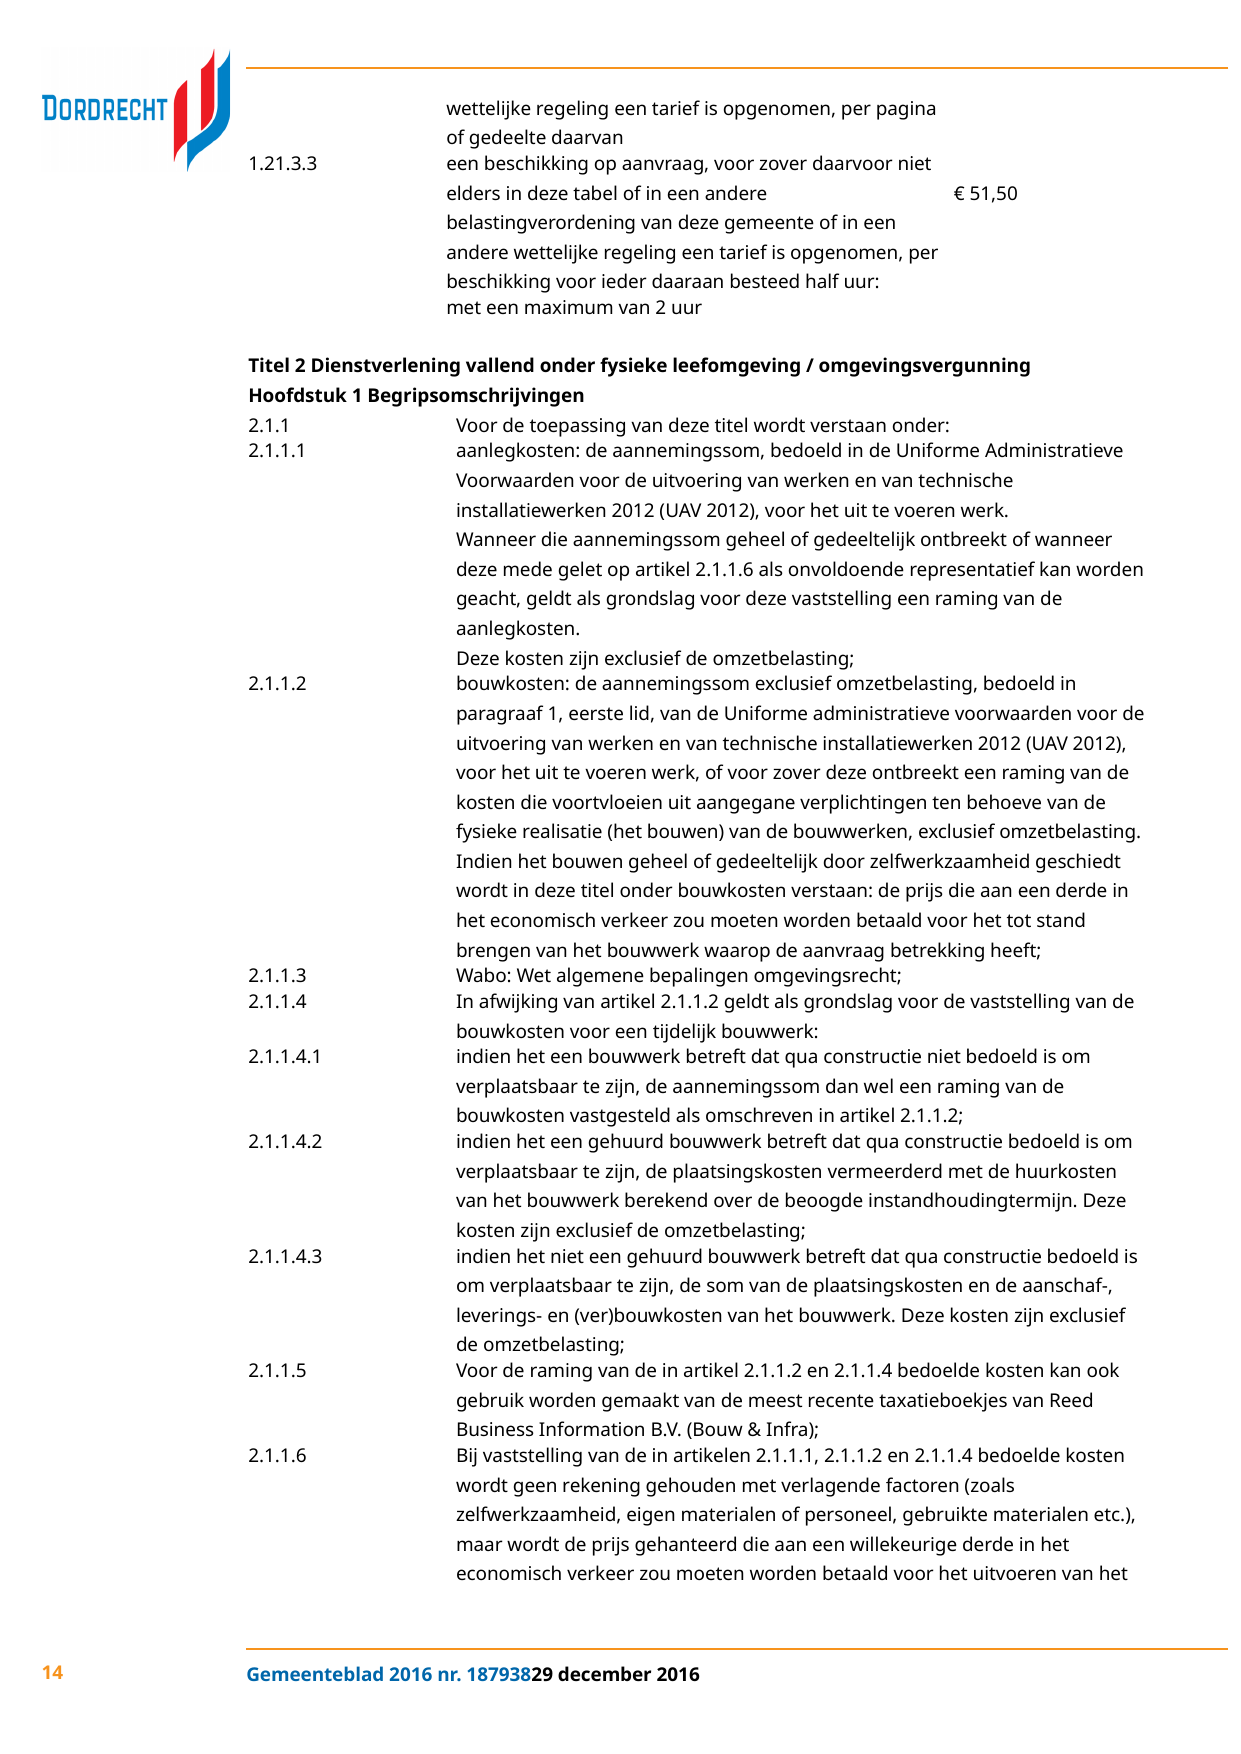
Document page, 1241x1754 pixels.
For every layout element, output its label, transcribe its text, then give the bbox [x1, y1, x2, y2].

table_cell 2.1.1.6 [248, 1442, 456, 1586]
table_cell 2.1.1.1 [248, 438, 456, 671]
table_cell 1.21.3.3 [248, 150, 446, 294]
table_cell 2.1.1.2 [248, 671, 456, 962]
table_cell met een maximum van 2 uur [446, 294, 954, 320]
table_cell Wabo: Wet algemene bepalingen omgevingsrecht; [456, 963, 1152, 988]
table_cell 2.1.1.5 [248, 1358, 456, 1442]
table_header 2.1.1 [248, 412, 456, 438]
table_cell [248, 294, 446, 320]
table_cell bouwkosten: de aannemingssom exclusief omzetbelasting, bedoeld in paragraaf 1, eerste lid, van de Uniforme administratieve voorwaarden voor de uitvoering van werken en van technische installatiewerken 2012 (UAV 2012), voor het uit te voeren werk, of voor zover deze ontbreekt een raming van de kosten die voortvloeien uit aangegane verplichtingen ten behoeve van de fysieke realisatie (het bouwen) van de bouwwerken, exclusief omzetbelasting. Indien het bouwen geheel of gedeeltelijk door zelfwerkzaamheid geschiedt wordt in deze titel onder bouwkosten verstaan: de prijs die aan een derde in het economisch verkeer zou moeten worden betaald voor het tot stand brengen van het bouwwerk waarop de aanvraag betrekking heeft; [456, 671, 1152, 962]
table_cell 2.1.1.4.2 [248, 1129, 456, 1243]
text Hoofdstuk 1 Begripsomschrijvingen [248, 382, 1152, 408]
picture [41, 47, 231, 172]
table_cell indien het een gehuurd bouwwerk betreft dat qua constructie bedoeld is om verplaatsbaar te zijn, de plaatsingskosten vermeerderd met de huurkosten van het bouwwerk berekend over de beoogde instandhoudingtermijn. Deze kosten zijn exclusief de omzetbelasting; [456, 1129, 1152, 1243]
table_cell [954, 95, 1152, 150]
table_cell indien het niet een gehuurd bouwwerk betreft dat qua constructie bedoeld is om verplaatsbaar te zijn, de som van de plaatsingskosten en de aanschaf-, leverings- en (ver)bouwkosten van het bouwwerk. Deze kosten zijn exclusief de omzetbelasting; [456, 1243, 1152, 1357]
text Titel 2 Dienstverlening vallend onder fysieke leefomgeving / omgevingsvergunning [248, 353, 1152, 378]
table_cell wettelijke regeling een tarief is opgenomen, per pagina of gedeelte daarvan [446, 95, 954, 150]
table_cell indien het een bouwwerk betreft dat qua constructie niet bedoeld is om verplaatsbaar te zijn, de aannemingssom dan wel een raming van de bouwkosten vastgesteld als omschreven in artikel 2.1.1.2; [456, 1044, 1152, 1128]
table_cell € 51,50 [954, 150, 1152, 294]
table_cell 2.1.1.4.3 [248, 1243, 456, 1357]
table_cell [954, 294, 1152, 320]
table_cell Voor de raming van de in artikel 2.1.1.2 en 2.1.1.4 bedoelde kosten kan ook gebruik worden gemaakt van de meest recente taxatieboekjes van Reed Business Information B.V. (Bouw & Infra); [456, 1358, 1152, 1442]
table_cell 2.1.1.3 [248, 963, 456, 988]
table_header Voor de toepassing van deze titel wordt verstaan onder: [456, 412, 1152, 438]
table_cell In afwijking van artikel 2.1.1.2 geldt als grondslag voor de vaststelling van de bouwkosten voor een tijdelijk bouwwerk: [456, 988, 1152, 1043]
table_cell 2.1.1.4.1 [248, 1044, 456, 1128]
table_cell Bij vaststelling van de in artikelen 2.1.1.1, 2.1.1.2 en 2.1.1.4 bedoelde kosten wordt geen rekening gehouden met verlagende factoren (zoals zelfwerkzaamheid, eigen materialen of personeel, gebruikte materialen etc.), maar wordt de prijs gehanteerd die aan een willekeurige derde in het economisch verkeer zou moeten worden betaald voor het uitvoeren van het [456, 1442, 1152, 1586]
table_cell aanlegkosten: de aannemingssom, bedoeld in de Uniforme Administratieve Voorwaarden voor de uitvoering van werken en van technische installatiewerken 2012 (UAV 2012), voor het uit te voeren werk. Wanneer die aannemingssom geheel of gedeeltelijk ontbreekt of wanneer deze mede gelet op artikel 2.1.1.6 als onvoldoende representatief kan worden geacht, geldt als grondslag voor deze vaststelling een raming van de aanlegkosten. Deze kosten zijn exclusief de omzetbelasting; [456, 438, 1152, 671]
table_cell een beschikking op aanvraag, voor zover daarvoor niet elders in deze tabel of in een andere belastingverordening van deze gemeente of in een andere wettelijke regeling een tarief is opgenomen, per beschikking voor ieder daaraan besteed half uur: [446, 150, 954, 294]
table_cell [248, 95, 446, 150]
table_cell 2.1.1.4 [248, 988, 456, 1043]
